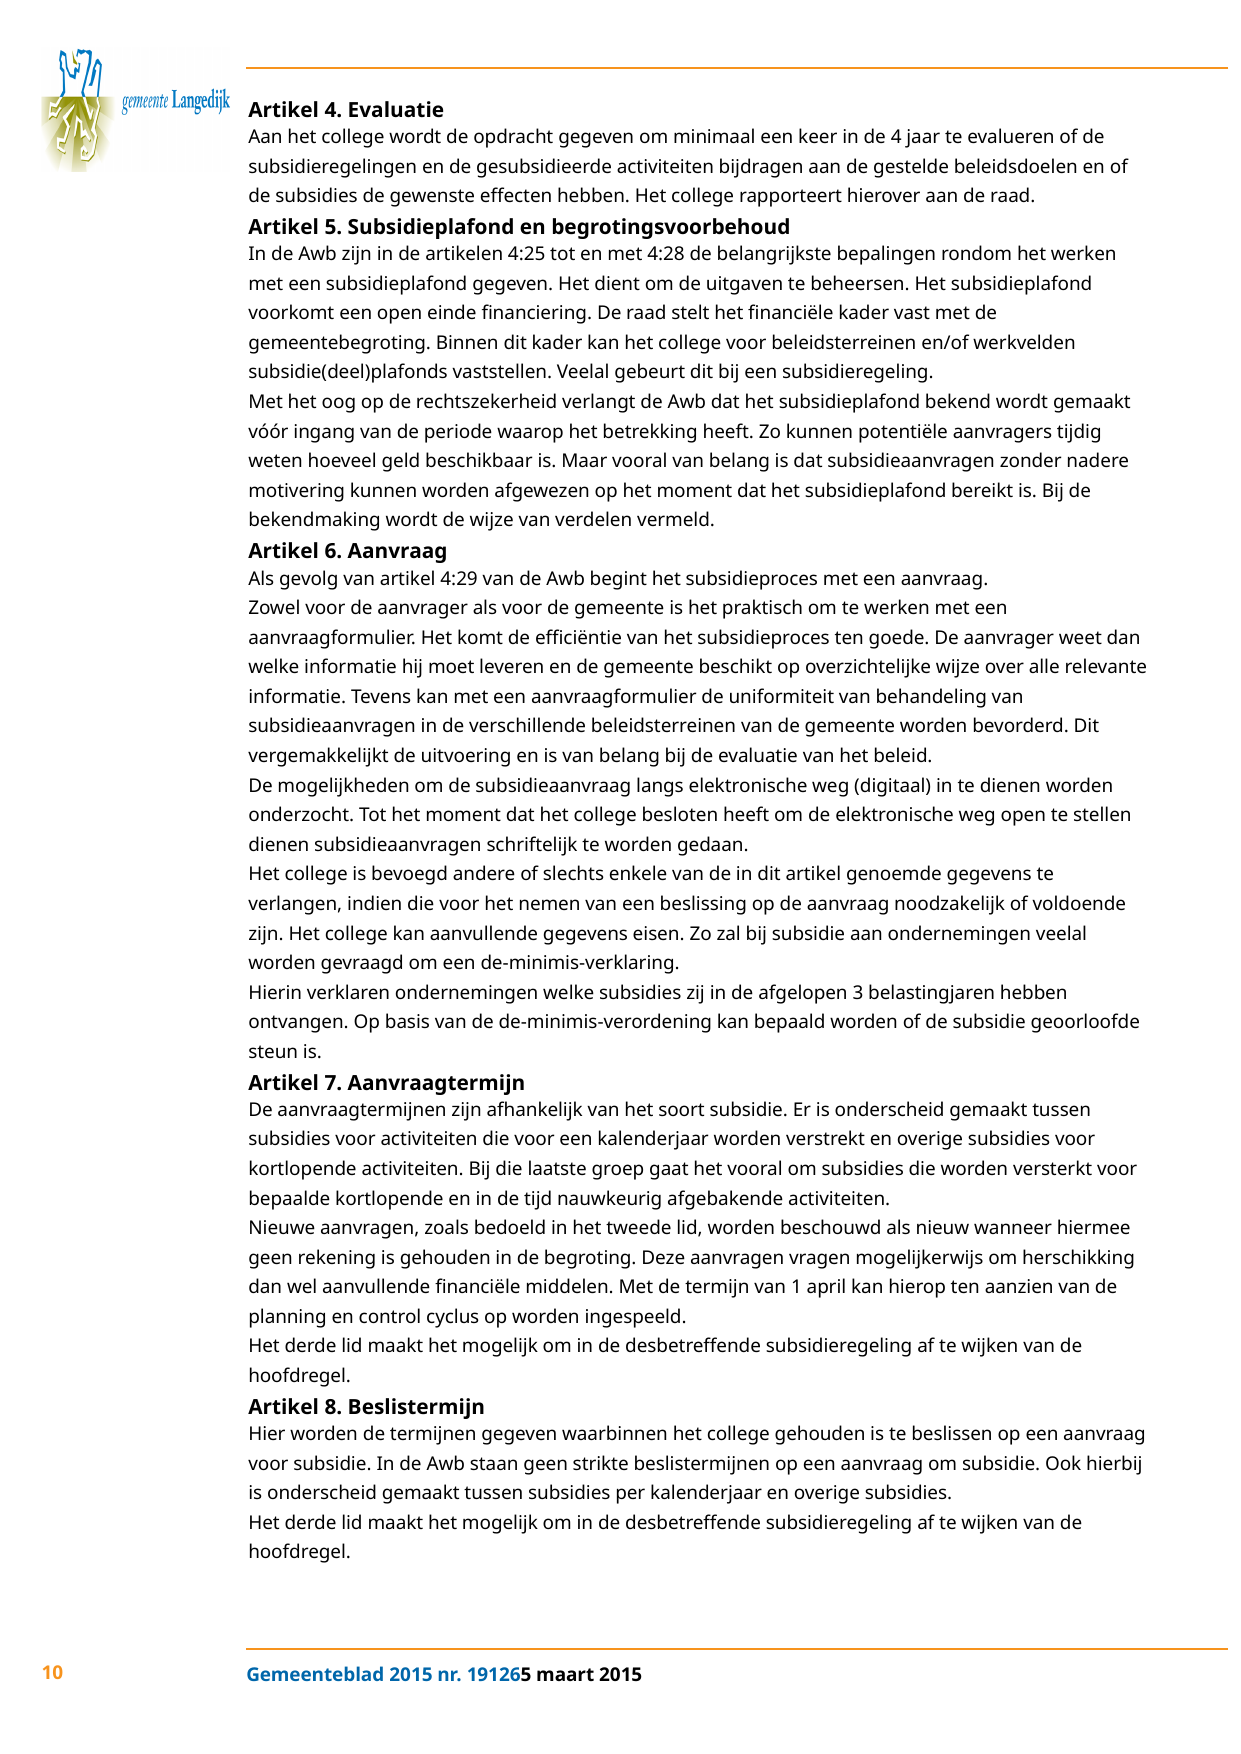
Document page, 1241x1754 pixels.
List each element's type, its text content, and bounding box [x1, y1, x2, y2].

text Artikel 6. Aanvraag [248, 536, 1152, 565]
text Het college is bevoegd andere of slechts enkele van de in dit artikel genoemde gegevens te verlangen, indien die voor het nemen van een beslissing op de aanvraag noodzakelijk of voldoende zijn. Het college kan aanvullende gegevens eisen. Zo zal bij subsidie aan ondernemingen veelal worden gevraagd om een de-minimis-verklaring. [248, 861, 1152, 975]
text Zowel voor de aanvrager als voor de gemeente is het praktisch om te werken met een aanvraagformulier. Het komt de efficiëntie van het subsidieproces ten goede. De aanvrager weet dan welke informatie hij moet leveren en de gemeente beschikt op overzichtelijke wijze over alle relevante informatie. Tevens kan met een aanvraagformulier de uniformiteit van behandeling van subsidieaanvragen in de verschillende beleidsterreinen van de gemeente worden bevorderd. Dit vergemakkelijkt de uitvoering en is van belang bij de evaluatie van het beleid. [248, 594, 1152, 768]
text Als gevolg van artikel 4:29 van de Awb begint het subsidieproces met een aanvraag. [248, 565, 1152, 590]
text Artikel 4. Evaluatie [248, 95, 1152, 123]
picture [41, 47, 231, 172]
text Nieuwe aanvragen, zoals bedoeld in het tweede lid, worden beschouwd als nieuw wanneer hiermee geen rekening is gehouden in de begroting. Deze aanvragen vragen mogelijkerwijs om herschikking dan wel aanvullende financiële middelen. Met de termijn van 1 april kan hierop ten aanzien van de planning en control cyclus op worden ingespeeld. [248, 1214, 1152, 1329]
text Artikel 5. Subsidieplafond en begrotingsvoorbehoud [248, 212, 1152, 240]
text Het derde lid maakt het mogelijk om in de desbetreffende subsidieregeling af te wijken van de hoofdregel. [248, 1509, 1152, 1564]
text Aan het college wordt de opdracht gegeven om minimaal een keer in de 4 jaar te evalueren of de subsidieregelingen en de gesubsidieerde activiteiten bijdragen aan de gestelde beleidsdoelen en of de subsidies de gewenste effecten hebben. Het college rapporteert hierover aan de raad. [248, 123, 1152, 208]
text Hier worden de termijnen gegeven waarbinnen het college gehouden is te beslissen op een aanvraag voor subsidie. In de Awb staan geen strikte beslistermijnen op een aanvraag om subsidie. Ook hierbij is onderscheid gemaakt tussen subsidies per kalenderjaar en overige subsidies. [248, 1420, 1152, 1505]
text De aanvraagtermijnen zijn afhankelijk van het soort subsidie. Er is onderscheid gemaakt tussen subsidies voor activiteiten die voor een kalenderjaar worden verstrekt en overige subsidies voor kortlopende activiteiten. Bij die laatste groep gaat het vooral om subsidies die worden versterkt voor bepaalde kortlopende en in de tijd nauwkeurig afgebakende activiteiten. [248, 1096, 1152, 1211]
text De mogelijkheden om de subsidieaanvraag langs elektronische weg (digitaal) in te dienen worden onderzocht. Tot het moment dat het college besloten heeft om de elektronische weg open te stellen dienen subsidieaanvragen schriftelijk te worden gedaan. [248, 772, 1152, 857]
text In de Awb zijn in de artikelen 4:25 tot en met 4:28 de belangrijkste bepalingen rondom het werken met een subsidieplafond gegeven. Het dient om de uitgaven te beheersen. Het subsidieplafond voorkomt een open einde financiering. De raad stelt het financiële kader vast met de gemeentebegroting. Binnen dit kader kan het college voor beleidsterreinen en/of werkvelden subsidie(deel)plafonds vaststellen. Veelal gebeurt dit bij een subsidieregeling. [248, 240, 1152, 384]
text Het derde lid maakt het mogelijk om in de desbetreffende subsidieregeling af te wijken van de hoofdregel. [248, 1333, 1152, 1388]
text Hierin verklaren ondernemingen welke subsidies zij in de afgelopen 3 belastingjaren hebben ontvangen. Op basis van de de-minimis-verordening kan bepaald worden of de subsidie geoorloofde steun is. [248, 979, 1152, 1064]
text Artikel 7. Aanvraagtermijn [248, 1068, 1152, 1096]
text Artikel 8. Beslistermijn [248, 1392, 1152, 1420]
text Met het oog op de rechtszekerheid verlangt de Awb dat het subsidieplafond bekend wordt gemaakt vóór ingang van de periode waarop het betrekking heeft. Zo kunnen potentiële aanvragers tijdig weten hoeveel geld beschikbaar is. Maar vooral van belang is dat subsidieaanvragen zonder nadere motivering kunnen worden afgewezen op het moment dat het subsidieplafond bereikt is. Bij de bekendmaking wordt de wijze van verdelen vermeld. [248, 388, 1152, 532]
